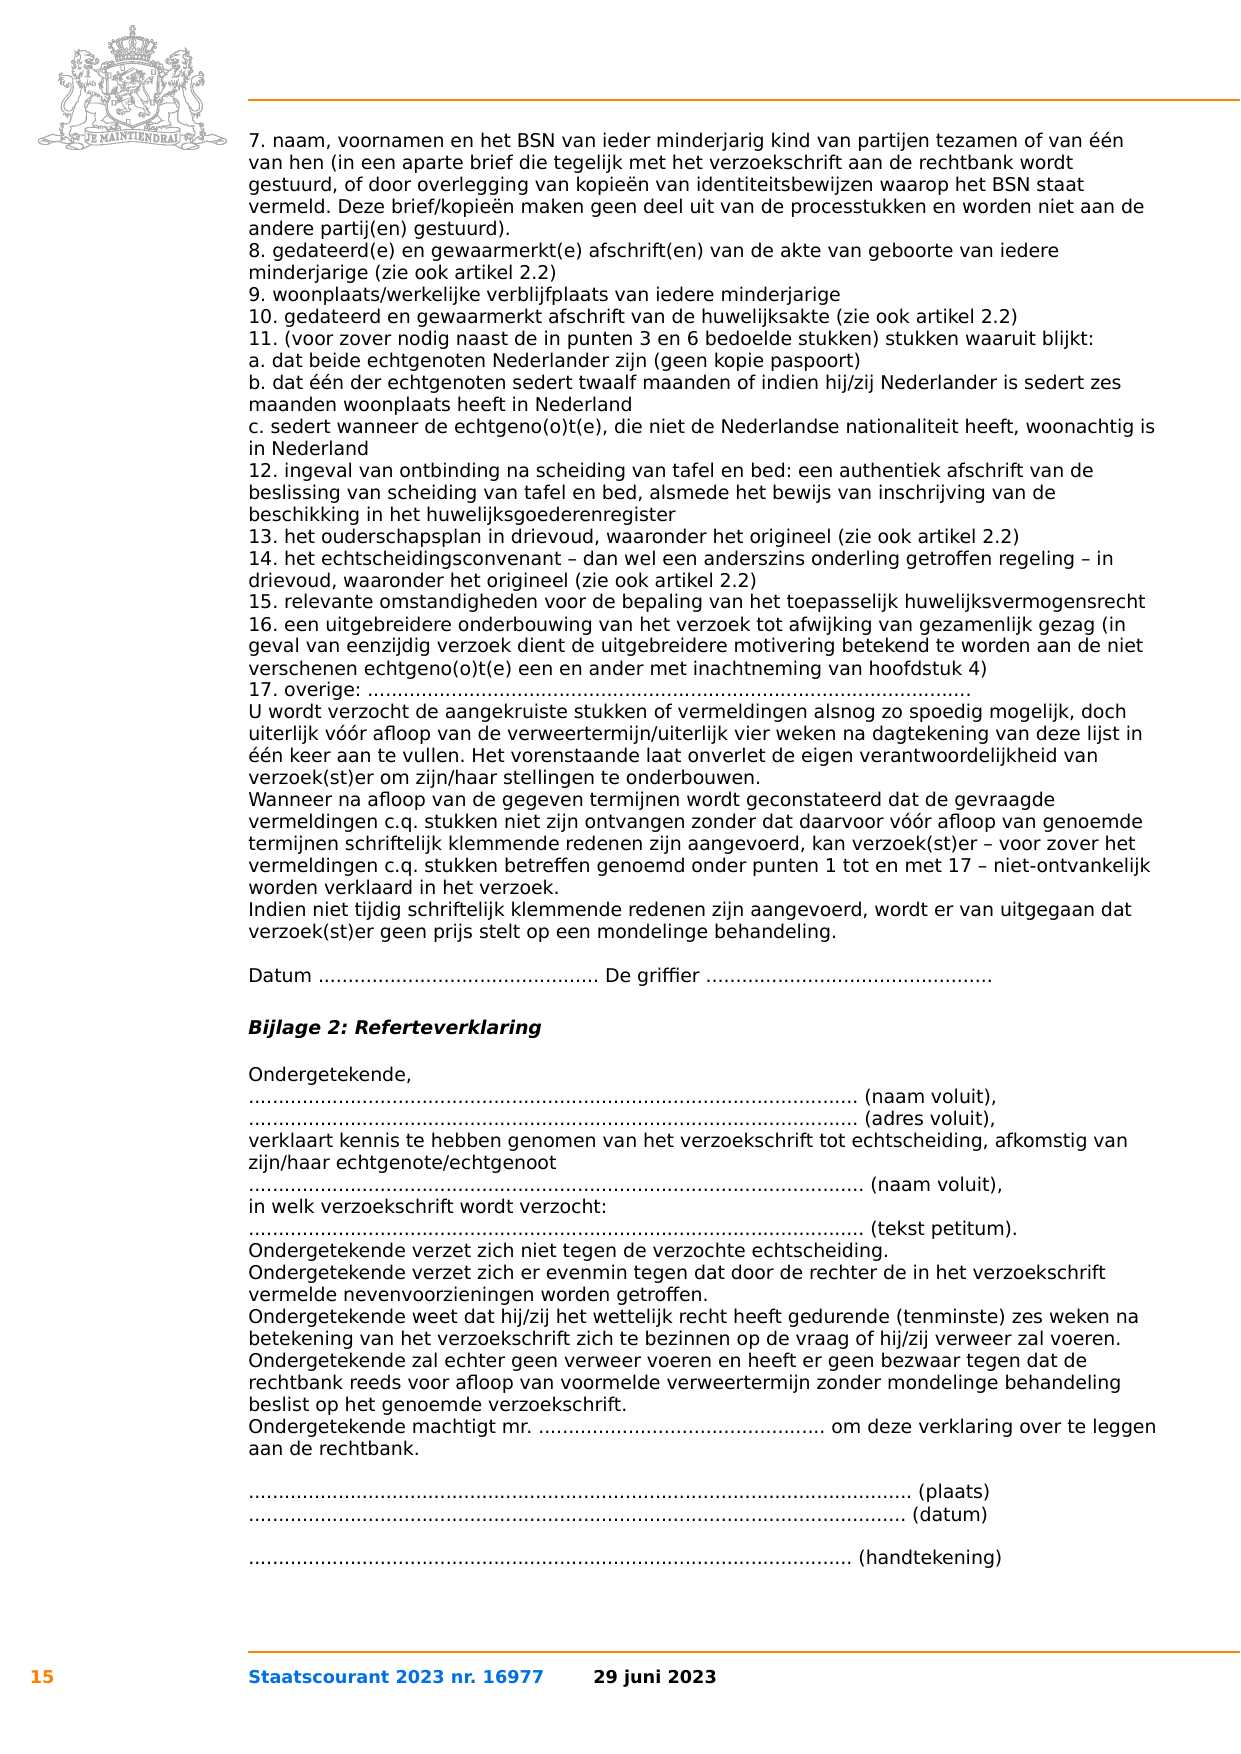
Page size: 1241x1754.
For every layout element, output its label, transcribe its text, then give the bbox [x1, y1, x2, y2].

text 11. (voor zover nodig naast de in punten 3 en 6 bedoelde stukken) stukken waaruit blijkt: [248, 328, 1163, 350]
text Indien niet tijdig schriftelijk klemmende redenen zijn aangevoerd, wordt er van uitgegaan dat verzoek(st)er geen prijs stelt op een mondelinge behandeling. [248, 899, 1163, 943]
text c. sedert wanneer de echtgeno(o)t(e), die niet de Nederlandse nationaliteit heeft, woonachtig is in Nederland [248, 416, 1163, 459]
text in welk verzoekschrift wordt verzocht: [248, 1196, 1163, 1218]
text 10. gedateerd en gewaarmerkt afschrift van de huwelijksakte (zie ook artikel 2.2) [248, 306, 1163, 328]
text ..................................................................................................... (handtekening) [248, 1547, 1163, 1569]
text 15. relevante omstandigheden voor de bepaling van het toepasselijk huwelijksvermogensrecht [248, 591, 1163, 613]
text 9. woonplaats/werkelijke verblijfplaats van iedere minderjarige [248, 284, 1163, 306]
text a. dat beide echtgenoten Nederlander zijn (geen kopie paspoort) [248, 350, 1163, 372]
text ............................................................................................................... (plaats) [248, 1481, 1163, 1503]
text 12. ingeval van ontbinding na scheiding van tafel en bed: een authentiek afschrift van de beslissing van scheiding van tafel en bed, alsmede het bewijs van inschrijving van de beschikking in het huwelijksgoederenregister [248, 459, 1163, 526]
subtitle Bijlage 2: Referteverklaring [248, 1017, 1163, 1039]
text .............................................................................................................. (datum) [248, 1503, 1163, 1525]
text 17. overige: ..................................................................................................... [248, 679, 1163, 701]
text Ondergetekende verzet zich er evenmin tegen dat door de rechter de in het verzoekschrift vermelde nevenvoorzieningen worden getroffen. [248, 1262, 1163, 1306]
text U wordt verzocht de aangekruiste stukken of vermeldingen alsnog zo spoedig mogelijk, doch uiterlijk vóór afloop van de verweertermijn/uiterlijk vier weken na dagtekening van deze lijst in één keer aan te vullen. Het vorenstaande laat onverlet de eigen verantwoordelijkheid van verzoek(st)er om zijn/haar stellingen te onderbouwen. [248, 701, 1163, 789]
picture [38, 25, 227, 150]
text Ondergetekende machtigt mr. ................................................ om deze verklaring over te leggen aan de rechtbank. [248, 1416, 1163, 1459]
text Ondergetekende, [248, 1064, 1163, 1086]
text 7. naam, voornamen en het BSN van ieder minderjarig kind van partijen tezamen of van één van hen (in een aparte brief die tegelijk met het verzoekschrift aan de rechtbank wordt gestuurd, of door overlegging van kopieën van identiteitsbewijzen waarop het BSN staat vermeld. Deze brief/kopieën maken geen deel uit van de processtukken en worden niet aan de andere partij(en) gestuurd). [248, 130, 1163, 240]
text Ondergetekende weet dat hij/zij het wettelijk recht heeft gedurende (tenminste) zes weken na betekening van het verzoekschrift zich te bezinnen op de vraag of hij/zij verweer zal voeren. [248, 1306, 1163, 1350]
text 13. het ouderschapsplan in drievoud, waaronder het origineel (zie ook artikel 2.2) [248, 526, 1163, 547]
text b. dat één der echtgenoten sedert twaalf maanden of indien hij/zij Nederlander is sedert zes maanden woonplaats heeft in Nederland [248, 372, 1163, 416]
text verklaart kennis te hebben genomen van het verzoekschrift tot echtscheiding, afkomstig van zijn/haar echtgenote/echtgenoot [248, 1130, 1163, 1174]
text 16. een uitgebreidere onderbouwing van het verzoek tot afwijking van gezamenlijk gezag (in geval van eenzijdig verzoek dient de uitgebreidere motivering betekend te worden aan de niet verschenen echtgeno(o)t(e) een en ander met inachtneming van hoofdstuk 4) [248, 613, 1163, 679]
text Ondergetekende zal echter geen verweer voeren en heeft er geen bezwaar tegen dat de rechtbank reeds voor afloop van voormelde verweertermijn zonder mondelinge behandeling beslist op het genoemde verzoekschrift. [248, 1350, 1163, 1416]
text Wanneer na afloop van de gegeven termijnen wordt geconstateerd dat de gevraagde vermeldingen c.q. stukken niet zijn ontvangen zonder dat daarvoor vóór afloop van genoemde termijnen schriftelijk klemmende redenen zijn aangevoerd, kan verzoek(st)er – voor zover het vermeldingen c.q. stukken betreffen genoemd onder punten 1 tot en met 17 – niet-ontvankelijk worden verklaard in het verzoek. [248, 789, 1163, 899]
text Ondergetekende verzet zich niet tegen de verzochte echtscheiding. [248, 1240, 1163, 1262]
text 8. gedateerd(e) en gewaarmerkt(e) afschrift(en) van de akte van geboorte van iedere minderjarige (zie ook artikel 2.2) [248, 240, 1163, 284]
text ....................................................................................................... (naam voluit), [248, 1174, 1163, 1196]
text 14. het echtscheidingsconvenant – dan wel een anderszins onderling getroffen regeling – in drievoud, waaronder het origineel (zie ook artikel 2.2) [248, 547, 1163, 591]
text ...................................................................................................... (adres voluit), [248, 1108, 1163, 1130]
text Datum ............................................... De griffier ................................................ [248, 965, 1163, 987]
text ...................................................................................................... (naam voluit), [248, 1086, 1163, 1108]
text ....................................................................................................... (tekst petitum). [248, 1218, 1163, 1240]
